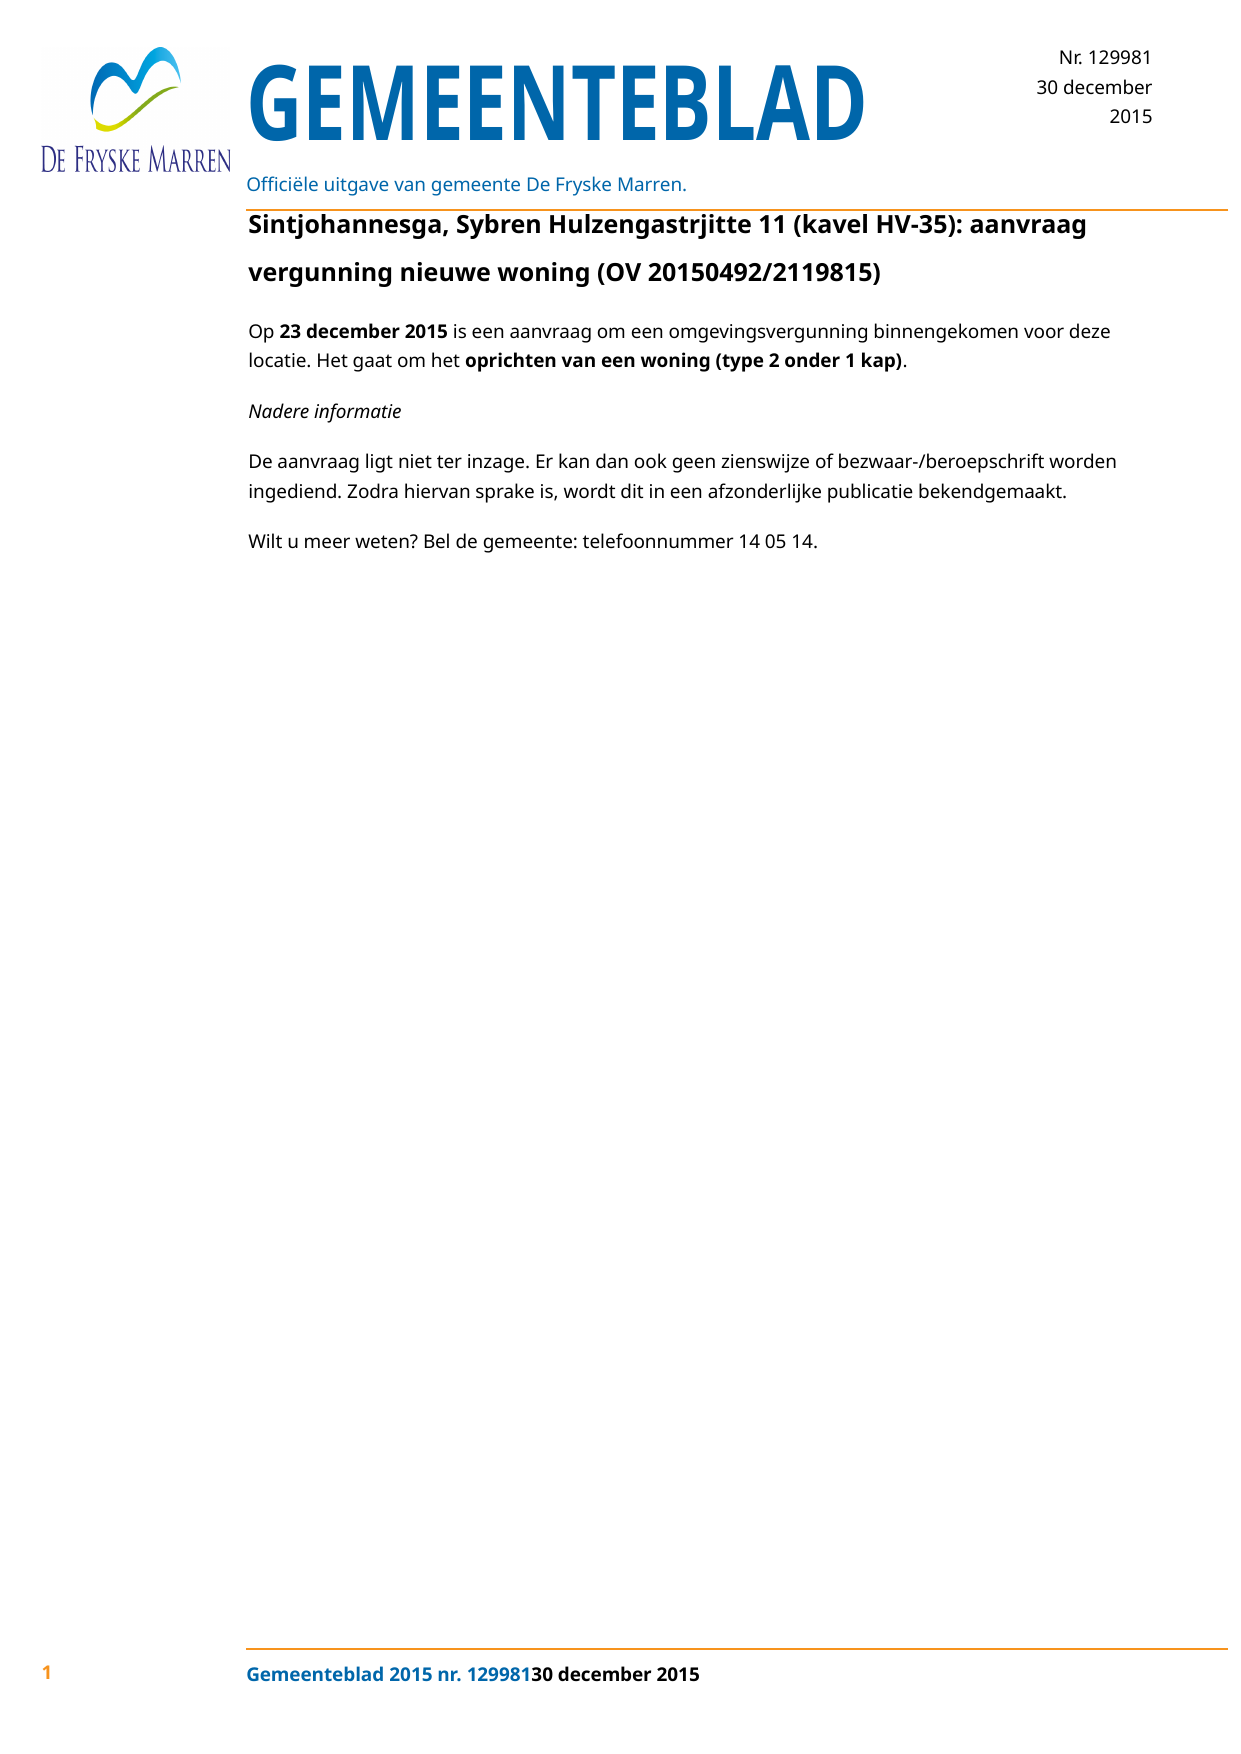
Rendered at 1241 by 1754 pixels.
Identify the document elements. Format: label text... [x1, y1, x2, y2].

text Nadere informatie [248, 398, 1152, 424]
text De aanvraag ligt niet ter inzage. Er kan dan ook geen zienswijze of bezwaar-/beroepschrift worden ingediend. Zodra hiervan sprake is, wordt dit in een afzonderlijke publicatie bekendgemaakt. [248, 448, 1152, 504]
text Wilt u meer weten? Bel de gemeente: telefoonnummer 14 05 14. [248, 528, 1152, 554]
text Sintjohannesga, Sybren Hulzengastrjitte 11 (kavel HV-35): aanvraag vergunning nieuwe woning (OV 20150492/2119815) [248, 211, 1152, 288]
text Op 23 december 2015 is een aanvraag om een omgevingsvergunning binnengekomen voor deze locatie. Het gaat om het oprichten van een woning (type 2 onder 1 kap). [248, 318, 1152, 373]
picture [41, 47, 231, 172]
